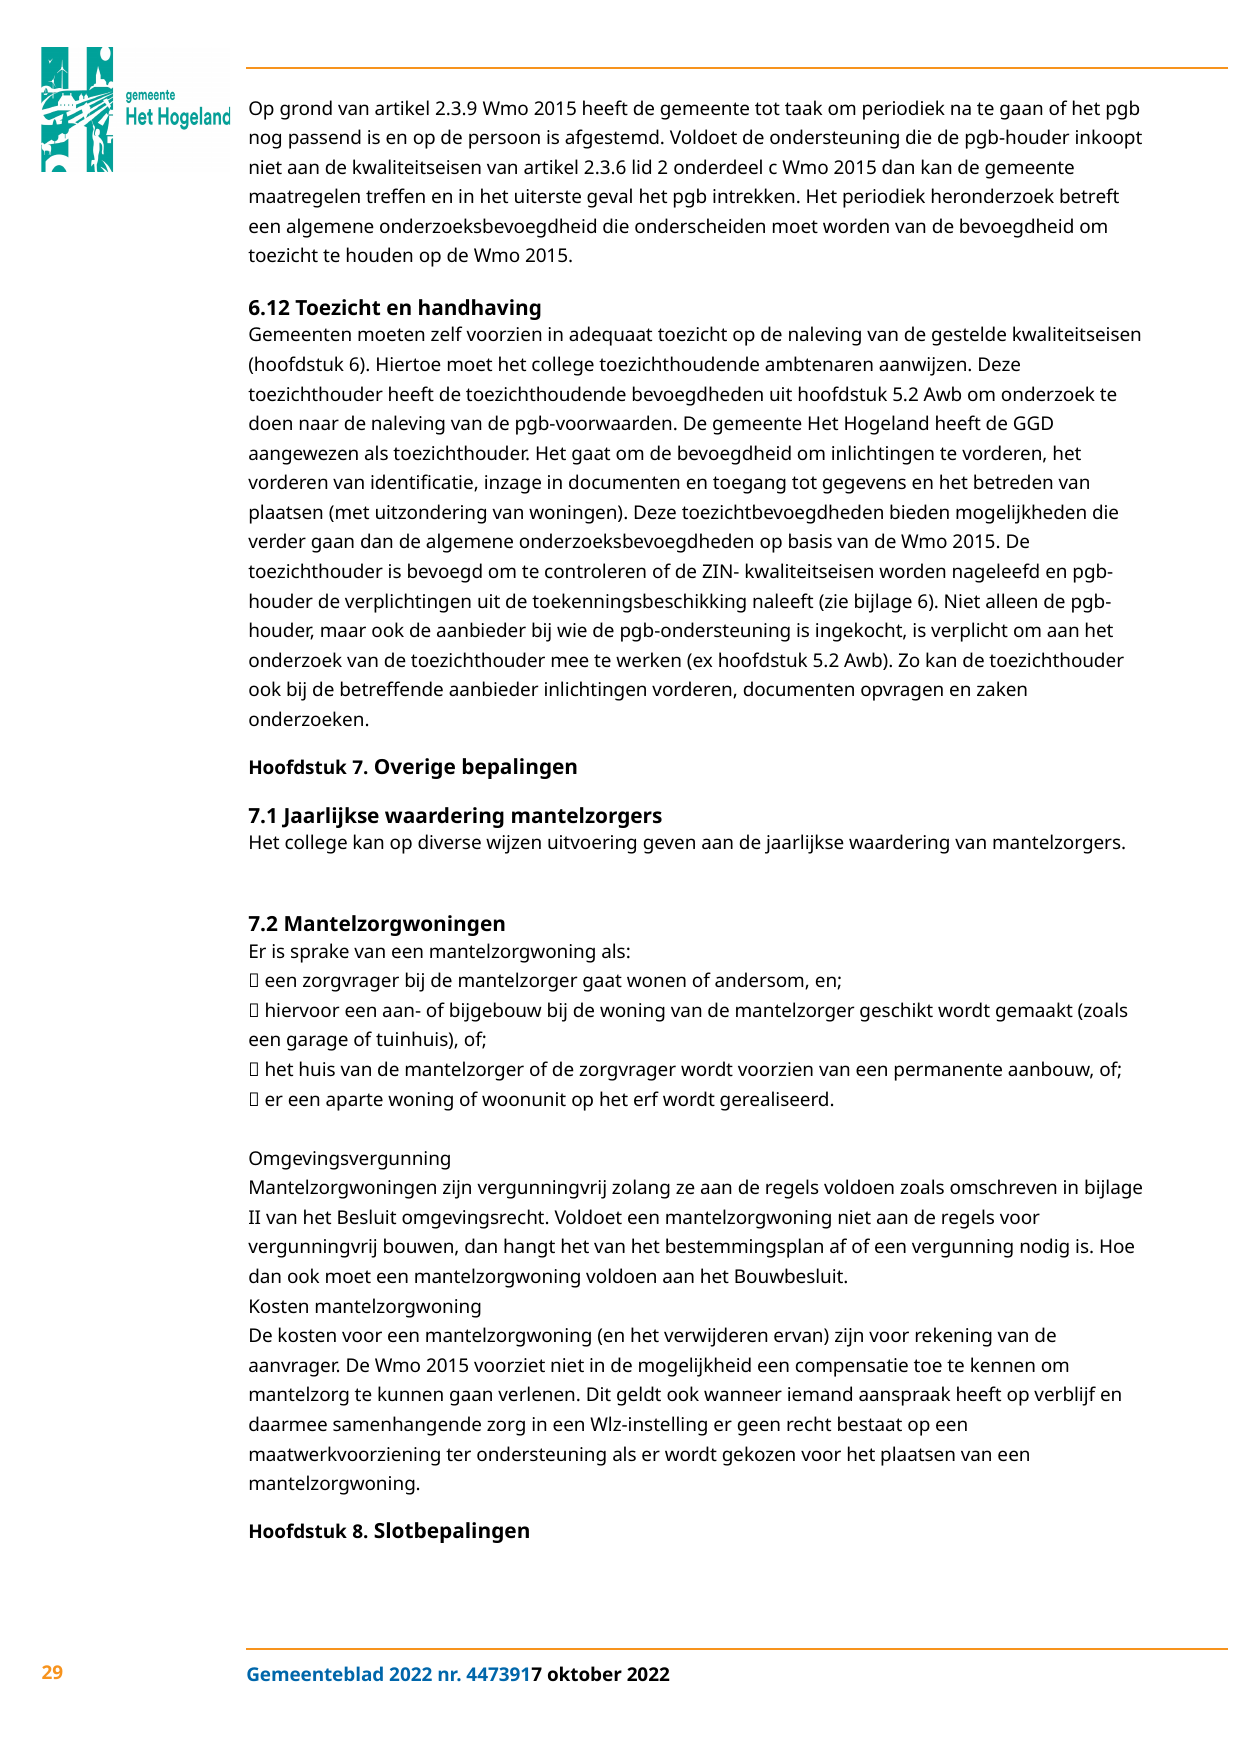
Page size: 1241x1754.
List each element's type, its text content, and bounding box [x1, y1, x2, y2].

text 7.1 Jaarlijkse waardering mantelzorgers [248, 801, 1152, 829]
text  een zorgvrager bij de mantelzorger gaat wonen of andersom, en; [248, 967, 1152, 993]
text Er is sprake van een mantelzorgwoning als: [248, 938, 1152, 964]
picture [41, 47, 231, 172]
text 6.12 Toezicht en handhaving [248, 293, 1152, 322]
text Kosten mantelzorgwoning [248, 1293, 1152, 1319]
text 7.2 Mantelzorgwoningen [248, 909, 1152, 938]
text Op grond van artikel 2.3.9 Wmo 2015 heeft de gemeente tot taak om periodiek na te gaan of het pgb nog passend is en op de persoon is afgestemd. Voldoet de ondersteuning die de pgb-houder inkoopt niet aan de kwaliteitseisen van artikel 2.3.6 lid 2 onderdeel c Wmo 2015 dan kan de gemeente maatregelen treffen en in het uiterste geval het pgb intrekken. Het periodiek heronderzoek betreft een algemene onderzoeksbevoegdheid die onderscheiden moet worden van de bevoegdheid om toezicht te houden op de Wmo 2015. [248, 95, 1152, 268]
text Hoofdstuk 7. Overige bepalingen [248, 752, 1152, 780]
text De kosten voor een mantelzorgwoning (en het verwijderen ervan) zijn voor rekening van de aanvrager. De Wmo 2015 voorziet niet in de mogelijkheid een compensatie toe te kennen om mantelzorg te kunnen gaan verlenen. Dit geldt ook wanneer iemand aanspraak heeft op verblijf en daarmee samenhangende zorg in een Wlz-instelling er geen recht bestaat op een maatwerkvoorziening ter ondersteuning als er wordt gekozen voor het plaatsen van een mantelzorgwoning. [248, 1322, 1152, 1496]
text Mantelzorgwoningen zijn vergunningvrij zolang ze aan de regels voldoen zoals omschreven in bijlage II van het Besluit omgevingsrecht. Voldoet een mantelzorgwoning niet aan de regels voor vergunningvrij bouwen, dan hangt het van het bestemmingsplan af of een vergunning nodig is. Hoe dan ook moet een mantelzorgwoning voldoen aan het Bouwbesluit. [248, 1174, 1152, 1289]
text Het college kan op diverse wijzen uitvoering geven aan de jaarlijkse waardering van mantelzorgers. [248, 829, 1152, 855]
text  hiervoor een aan- of bijgebouw bij de woning van de mantelzorger geschikt wordt gemaakt (zoals een garage of tuinhuis), of; [248, 997, 1152, 1052]
text  er een aparte woning of woonunit op het erf wordt gerealiseerd. [248, 1086, 1152, 1112]
text  het huis van de mantelzorger of de zorgvrager wordt voorzien van een permanente aanbouw, of; [248, 1056, 1152, 1082]
text Omgevingsvergunning [248, 1145, 1152, 1171]
text Hoofdstuk 8. Slotbepalingen [248, 1516, 1152, 1544]
text Gemeenten moeten zelf voorzien in adequaat toezicht op de naleving van de gestelde kwaliteitseisen (hoofdstuk 6). Hiertoe moet het college toezichthoudende ambtenaren aanwijzen. Deze toezichthouder heeft de toezichthoudende bevoegdheden uit hoofdstuk 5.2 Awb om onderzoek te doen naar de naleving van de pgb-voorwaarden. De gemeente Het Hogeland heeft de GGD aangewezen als toezichthouder. Het gaat om de bevoegdheid om inlichtingen te vorderen, het vorderen van identificatie, inzage in documenten en toegang tot gegevens en het betreden van plaatsen (met uitzondering van woningen). Deze toezichtbevoegdheden bieden mogelijkheden die verder gaan dan de algemene onderzoeksbevoegdheden op basis van de Wmo 2015. De toezichthouder is bevoegd om te controleren of de ZIN- kwaliteitseisen worden nageleefd en pgb-houder de verplichtingen uit de toekenningsbeschikking naleeft (zie bijlage 6). Niet alleen de pgb-houder, maar ook de aanbieder bij wie de pgb-ondersteuning is ingekocht, is verplicht om aan het onderzoek van de toezichthouder mee te werken (ex hoofdstuk 5.2 Awb). Zo kan de toezichthouder ook bij de betreffende aanbieder inlichtingen vorderen, documenten opvragen en zaken onderzoeken. [248, 322, 1152, 732]
